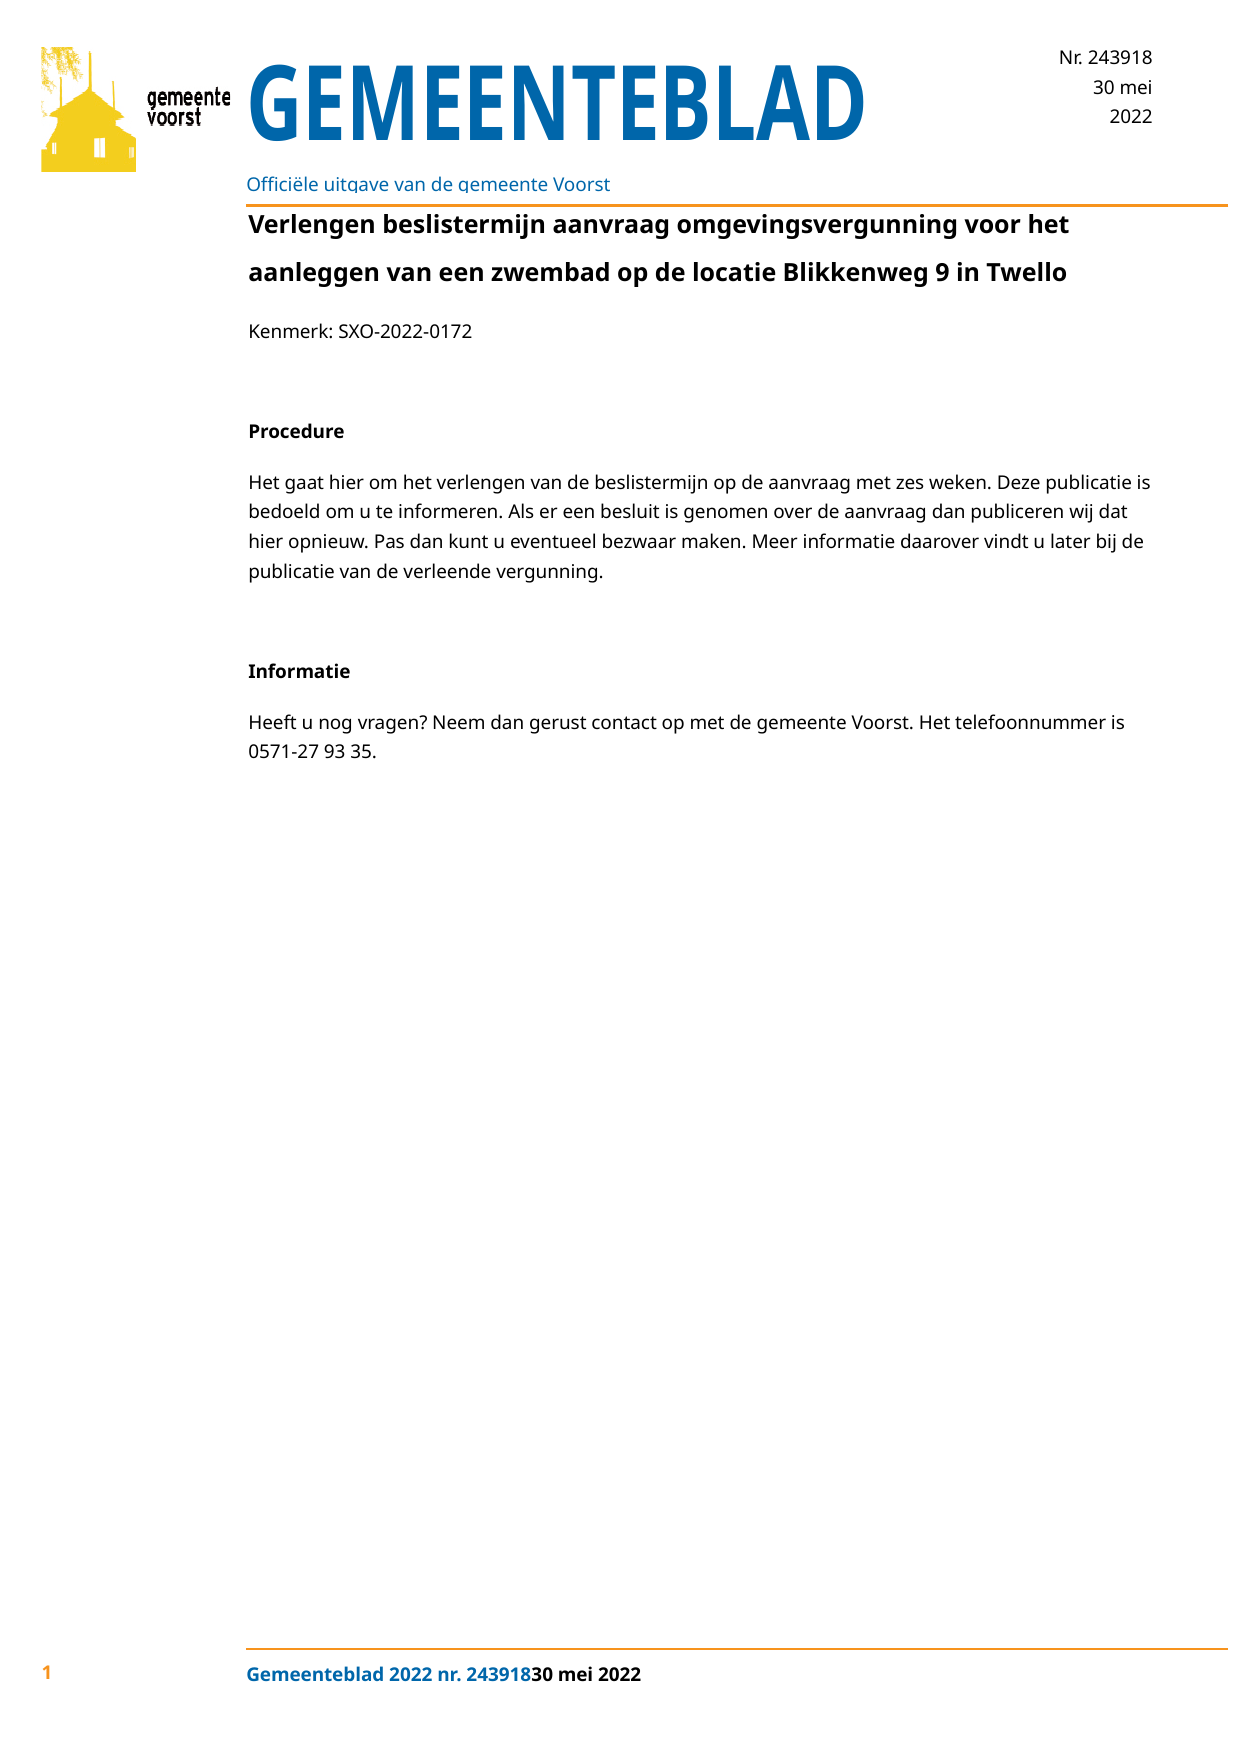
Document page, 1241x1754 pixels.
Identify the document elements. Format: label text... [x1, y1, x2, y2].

text Kenmerk: SXO-2022-0172 [248, 318, 1152, 344]
text Procedure [248, 419, 1152, 444]
picture [41, 47, 231, 172]
text Het gaat hier om het verlengen van de beslistermijn op de aanvraag met zes weken. Deze publicatie is bedoeld om u te informeren. Als er een besluit is genomen over de aanvraag dan publiceren wij dat hier opnieuw. Pas dan kunt u eventueel bezwaar maken. Meer informatie daarover vindt u later bij de publicatie van de verleende vergunning. [248, 469, 1152, 584]
text Informatie [248, 659, 1152, 684]
text Verlengen beslistermijn aanvraag omgevingsvergunning voor het aanleggen van een zwembad op de locatie Blikkenweg 9 in Twello [248, 207, 1152, 288]
text Heeft u nog vragen? Neem dan gerust contact op met de gemeente Voorst. Het telefoonnummer is 0571-27 93 35. [248, 709, 1152, 764]
